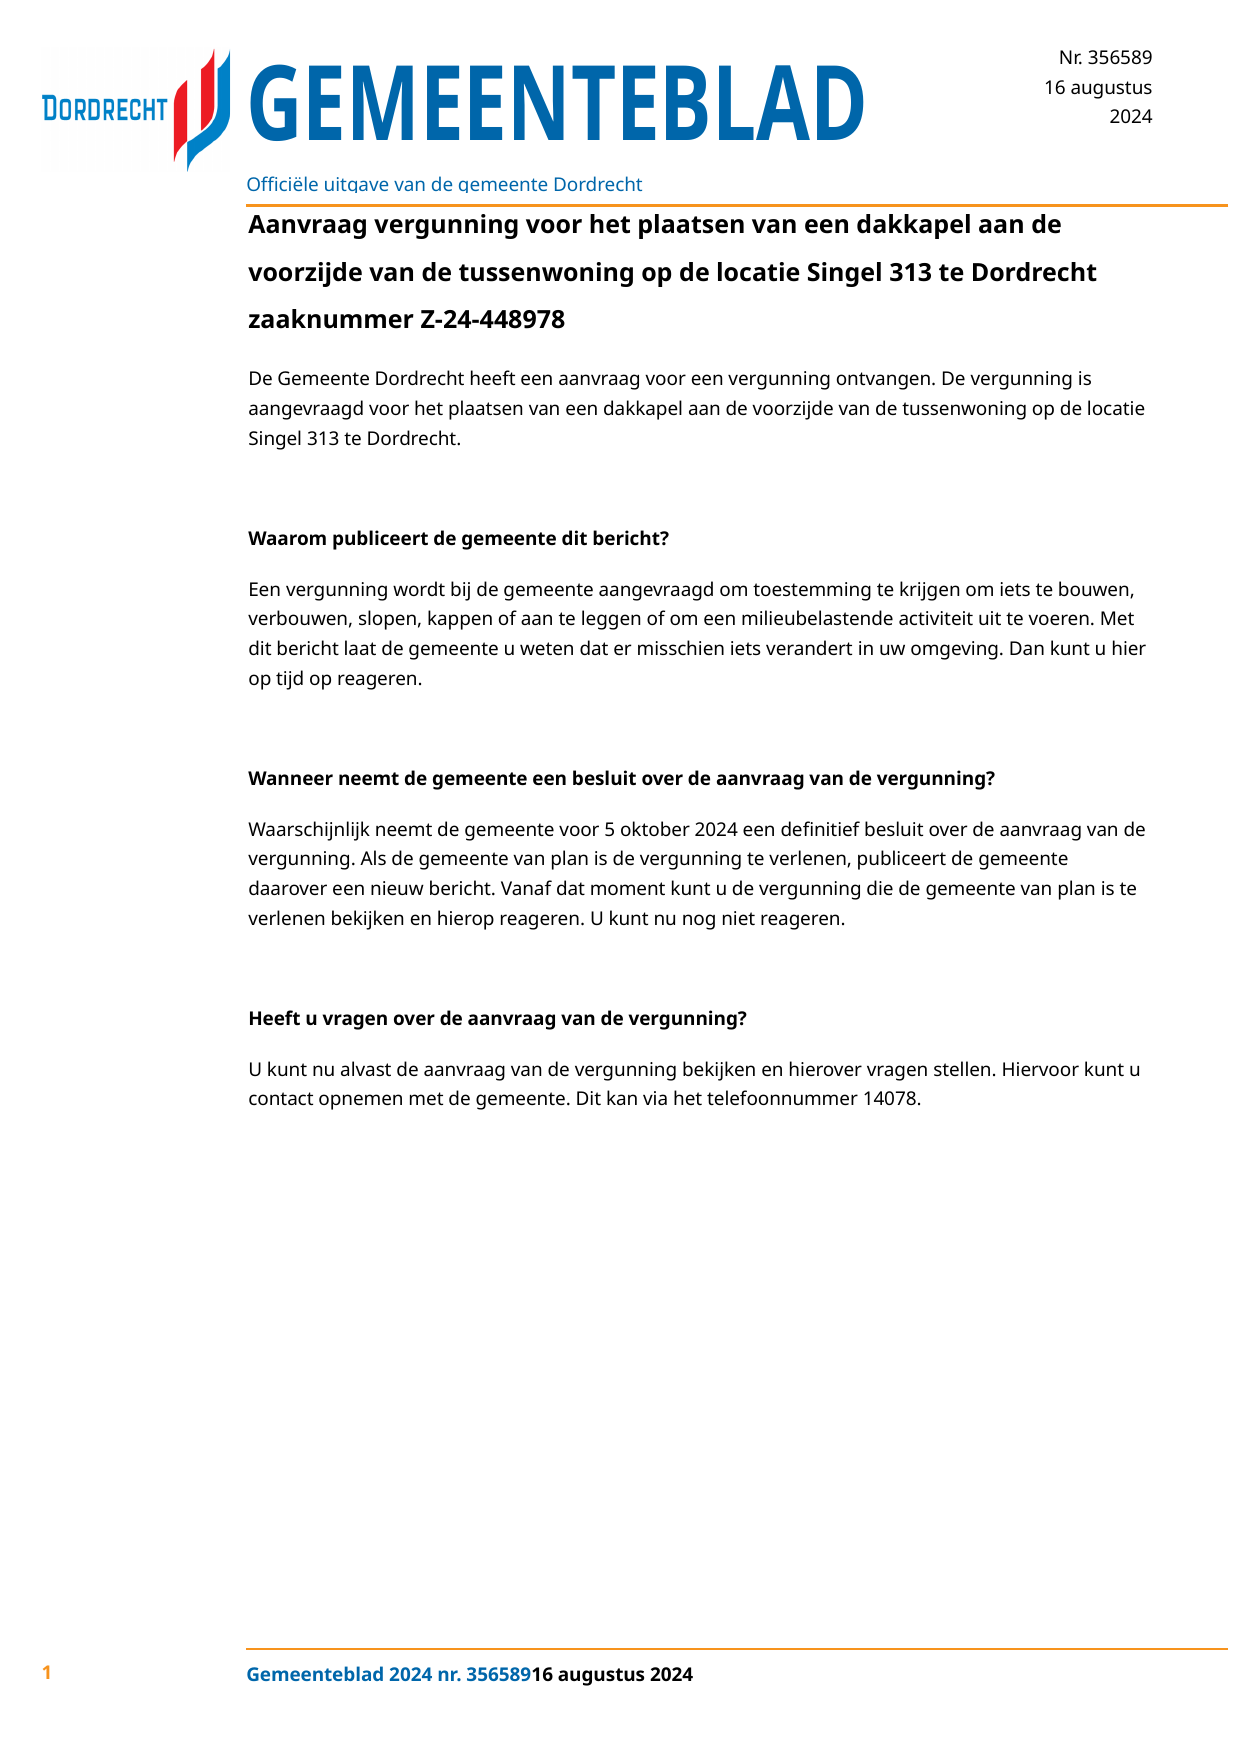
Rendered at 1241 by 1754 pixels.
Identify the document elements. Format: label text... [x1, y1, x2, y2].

text Wanneer neemt de gemeente een besluit over de aanvraag van de vergunning? [248, 766, 1152, 791]
text De Gemeente Dordrecht heeft een aanvraag voor een vergunning ontvangen. De vergunning is aangevraagd voor het plaatsen van een dakkapel aan de voorzijde van de tussenwoning op de locatie Singel 313 te Dordrecht. [248, 366, 1152, 450]
picture [41, 47, 231, 172]
text Heeft u vragen over de aanvraag van de vergunning? [248, 1006, 1152, 1031]
text U kunt nu alvast de aanvraag van de vergunning bekijken en hierover vragen stellen. Hiervoor kunt u contact opnemen met de gemeente. Dit kan via het telefoonnummer 14078. [248, 1056, 1152, 1111]
text Waarschijnlijk neemt de gemeente voor 5 oktober 2024 een definitief besluit over de aanvraag van de vergunning. Als de gemeente van plan is de vergunning te verlenen, publiceert de gemeente daarover een nieuw bericht. Vanaf dat moment kunt u de vergunning die de gemeente van plan is te verlenen bekijken en hierop reageren. U kunt nu nog niet reageren. [248, 816, 1152, 930]
text Een vergunning wordt bij de gemeente aangevraagd om toestemming te krijgen om iets te bouwen, verbouwen, slopen, kappen of aan te leggen of om een milieubelastende activiteit uit te voeren. Met dit bericht laat de gemeente u weten dat er misschien iets verandert in uw omgeving. Dan kunt u hier op tijd op reageren. [248, 576, 1152, 690]
text Aanvraag vergunning voor het plaatsen van een dakkapel aan de voorzijde van de tussenwoning op de locatie Singel 313 te Dordrecht zaaknummer Z-24-448978 [248, 207, 1152, 336]
text Waarom publiceert de gemeente dit bericht? [248, 526, 1152, 551]
